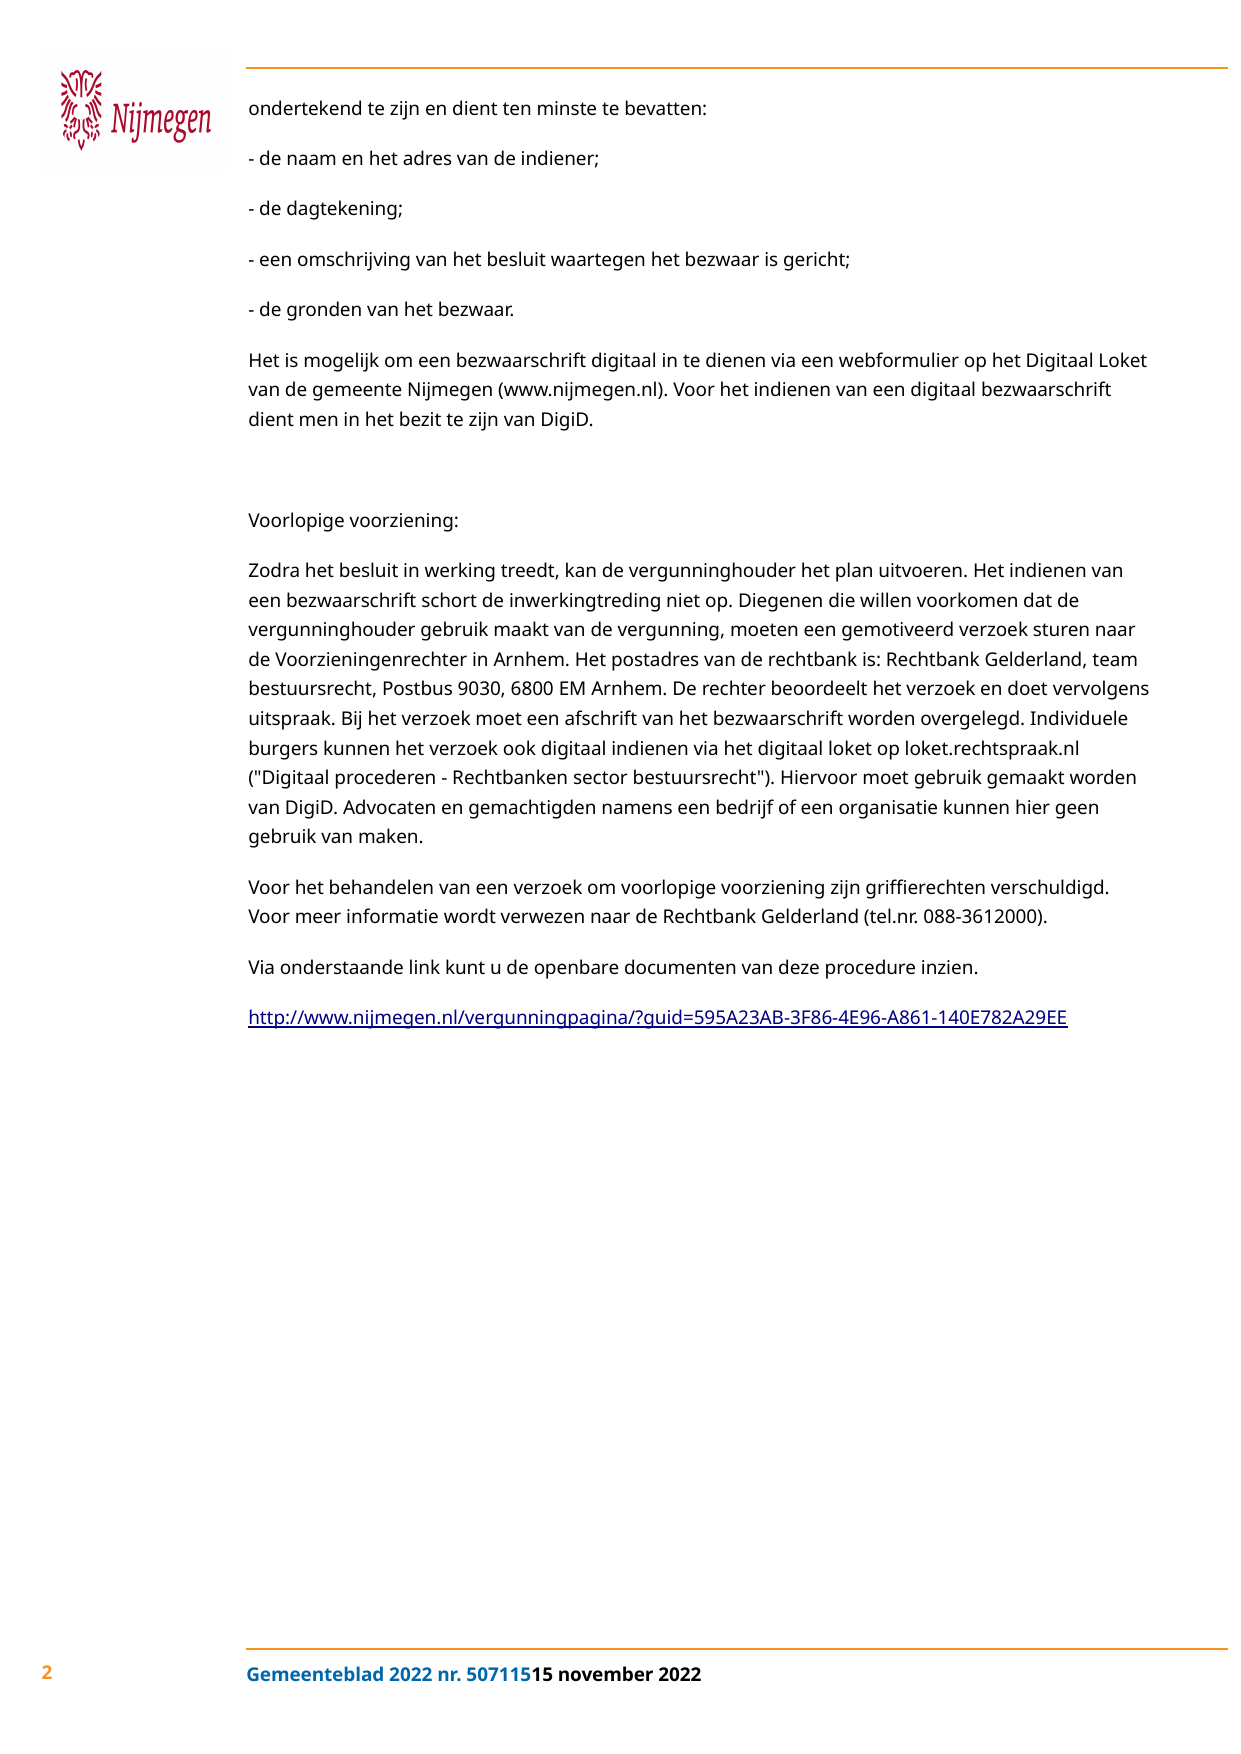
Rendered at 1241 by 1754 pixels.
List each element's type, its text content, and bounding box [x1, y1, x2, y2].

text Via onderstaande link kunt u de openbare documenten van deze procedure inzien. [248, 954, 1152, 980]
text Voor het behandelen van een verzoek om voorlopige voorziening zijn griffierechten verschuldigd. Voor meer informatie wordt verwezen naar de Rechtbank Gelderland (tel.nr. 088-3612000). [248, 874, 1152, 929]
text - de naam en het adres van de indiener; [248, 145, 1152, 171]
text Zodra het besluit in werking treedt, kan de vergunninghouder het plan uitvoeren. Het indienen van een bezwaarschrift schort de inwerkingtreding niet op. Diegenen die willen voorkomen dat de vergunninghouder gebruik maakt van de vergunning, moeten een gemotiveerd verzoek sturen naar de Voorzieningenrechter in Arnhem. Het postadres van de rechtbank is: Rechtbank Gelderland, team bestuursrecht, Postbus 9030, 6800 EM Arnhem. De rechter beoordeelt het verzoek en doet vervolgens uitspraak. Bij het verzoek moet een afschrift van het bezwaarschrift worden overgelegd. Individuele burgers kunnen het verzoek ook digitaal indienen via het digitaal loket op loket.rechtspraak.nl ("Digitaal procederen - Rechtbanken sector bestuursrecht"). Hiervoor moet gebruik gemaakt worden van DigiD. Advocaten en gemachtigden namens een bedrijf of een organisatie kunnen hier geen gebruik van maken. [248, 557, 1152, 849]
text - een omschrijving van het besluit waartegen het bezwaar is gericht; [248, 246, 1152, 272]
text - de gronden van het bezwaar. [248, 296, 1152, 322]
text ondertekend te zijn en dient ten minste te bevatten: [248, 95, 1152, 121]
picture [41, 47, 231, 172]
text - de dagtekening; [248, 196, 1152, 221]
text Het is mogelijk om een bezwaarschrift digitaal in te dienen via een webformulier op het Digitaal Loket van de gemeente Nijmegen (www.nijmegen.nl). Voor het indienen van een digitaal bezwaarschrift dient men in het bezit te zijn van DigiD. [248, 347, 1152, 432]
text Voorlopige voorziening: [248, 507, 1152, 533]
text http://www.nijmegen.nl/vergunningpagina/?guid=595A23AB-3F86-4E96-A861-140E782A29EE [248, 1004, 1152, 1030]
